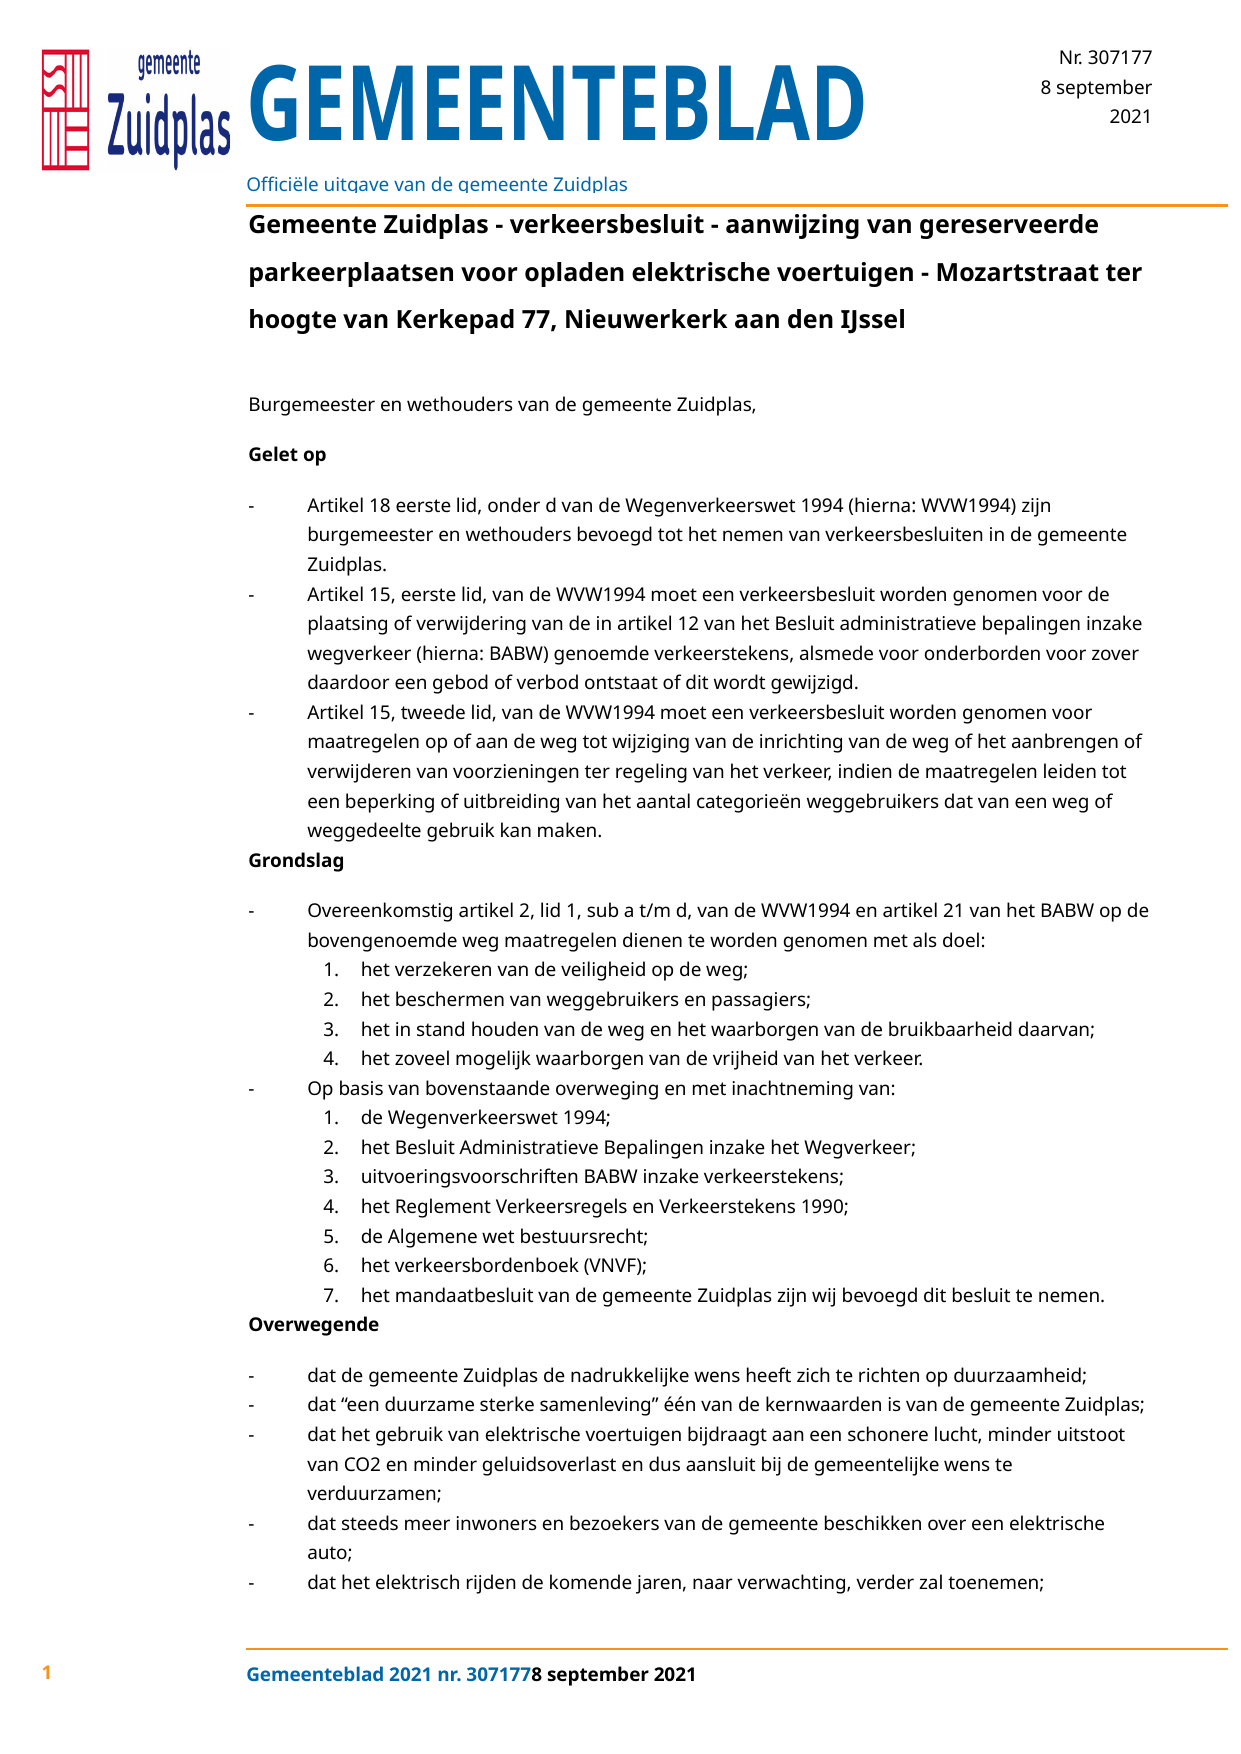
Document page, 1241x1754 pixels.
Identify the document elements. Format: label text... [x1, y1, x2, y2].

list het mandaatbesluit van de gemeente Zuidplas zijn wij bevoegd dit besluit te nemen. [323, 1282, 1152, 1308]
text Gemeente Zuidplas - verkeersbesluit - aanwijzing van gereserveerde parkeerplaatsen voor opladen elektrische voertuigen - Mozartstraat ter hoogte van Kerkepad 77, Nieuwerkerk aan den IJssel [248, 207, 1152, 336]
list Artikel 18 eerste lid, onder d van de Wegenverkeerswet 1994 (hierna: WVW1994) zijn burgemeester en wethouders bevoegd tot het nemen van ver­keersbe­sluiten in de gemeente Zuidplas. [248, 492, 1152, 577]
list het verkeersbordenboek (VNVF); [323, 1252, 1152, 1278]
list het Reglement Verkeersregels en Verkeerstekens 1990; [323, 1193, 1152, 1219]
list uitvoeringsvoorschriften BABW inzake verkeerstekens; [323, 1164, 1152, 1189]
list dat het gebruik van elektrische voertuigen bijdraagt aan een schonere lucht, minder uitstoot van CO2 en minder geluidsoverlast en dus aansluit bij de gemeentelijke wens te verduurzamen; [248, 1421, 1152, 1506]
list de Algemene wet bestuursrecht; [323, 1223, 1152, 1249]
list Op basis van bovenstaande overweging en met inachtneming van: [248, 1075, 1152, 1101]
list het in stand houden van de weg en het waarborgen van de bruikbaarheid daarvan; [323, 1016, 1152, 1042]
text Overwegende [248, 1312, 1152, 1337]
picture [41, 47, 231, 172]
list het zoveel mogelijk waarborgen van de vrijheid van het verkeer. [323, 1045, 1152, 1071]
list dat steeds meer inwoners en bezoekers van de gemeente beschikken over een elektrische auto; [248, 1510, 1152, 1565]
list de Wegenverkeerswet 1994; [323, 1104, 1152, 1130]
list Artikel 15, eerste lid, van de WVW1994 moet een verkeersbesluit worden genomen voor de plaatsing of verwijdering van de in artikel 12 van het Besluit administratieve bepalingen inzake wegverkeer (hierna: BABW) genoemde verkeerstekens, alsmede voor onderborden voor zover daardoor een gebod of verbod ontstaat of dit wordt gewijzigd. [248, 581, 1152, 695]
list dat het elektrisch rijden de komende jaren, naar verwachting, verder zal toenemen; [248, 1569, 1152, 1595]
list dat “een duurzame sterke samenleving” één van de kernwaarden is van de gemeente Zuidplas; [248, 1392, 1152, 1417]
text Gelet op [248, 442, 1152, 467]
list het Besluit Administratie­ve Bepa­lingen inzake het Weg­ver­keer; [323, 1134, 1152, 1160]
list Overeenkomstig artikel 2, lid 1, sub a t/m d, van de WVW1994 en artikel 21 van het BABW op de bovengenoemde weg maatregelen dienen te worden genomen met als doel: [248, 897, 1152, 953]
list Artikel 15, tweede lid, van de WVW1994 moet een verkeersbesluit worden genomen voor maatregelen op of aan de weg tot wijziging van de inrichting van de weg of het aanbrengen of verwijderen van voorzieningen ter regeling van het verkeer, indien de maatregelen leiden tot een beperking of uitbreiding van het aantal categorieën weggebruikers dat van een weg of weggedeelte gebruik kan maken. [248, 699, 1152, 843]
list het beschermen van weggebruikers en passagiers; [323, 986, 1152, 1012]
text Grondslag [248, 847, 1152, 873]
list dat de gemeente Zuidplas de nadrukkelijke wens heeft zich te richten op duurzaamheid; [248, 1362, 1152, 1388]
text Burgemeester en wethouders van de gemeente Zuidplas, [248, 391, 1152, 417]
list het verzekeren van de veiligheid op de weg; [323, 957, 1152, 982]
